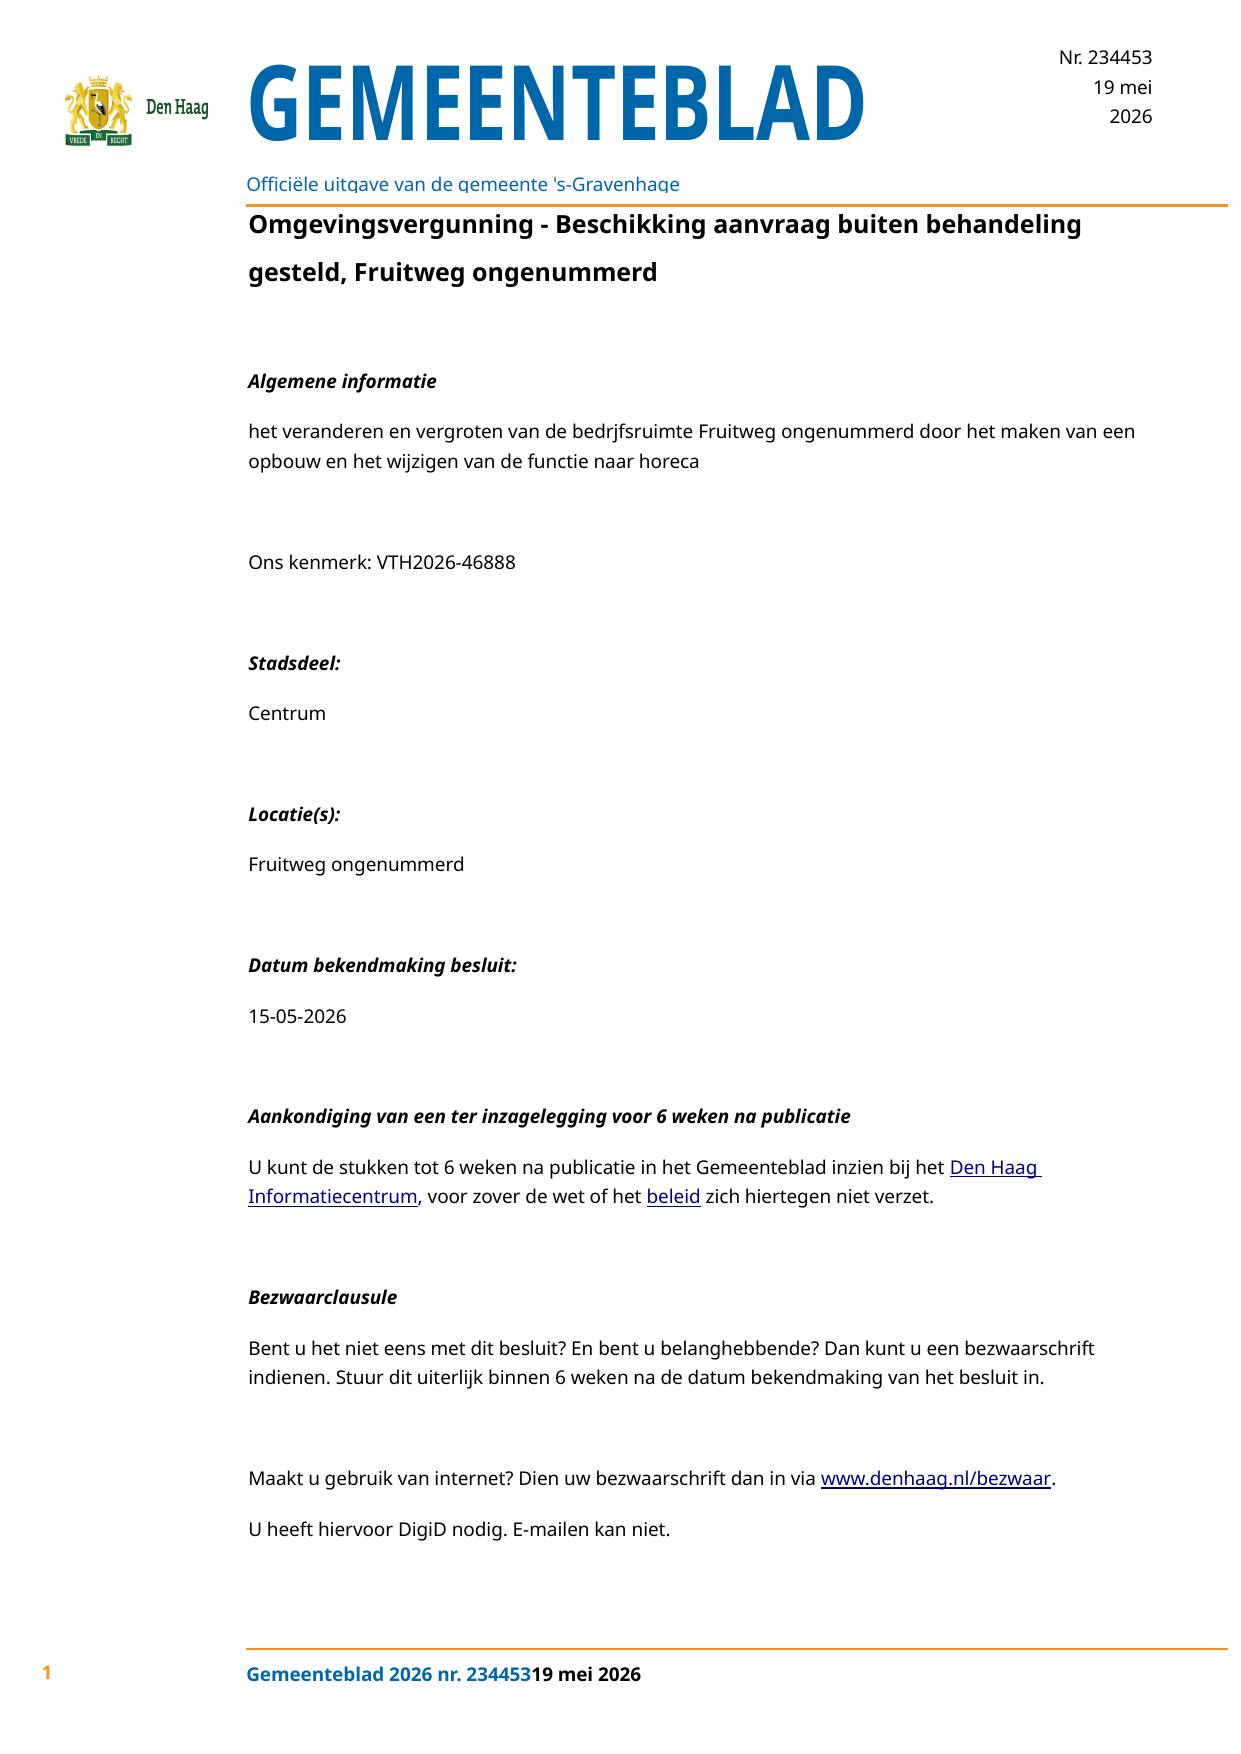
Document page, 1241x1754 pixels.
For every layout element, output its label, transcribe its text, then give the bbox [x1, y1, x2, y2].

text Maakt u gebruik van internet? Dien uw bezwaarschrift dan in via www.denhaag.nl/bezwaar. [248, 1465, 1152, 1491]
text Bezwaarclausule [248, 1284, 1152, 1310]
text Fruitweg ongenummerd [248, 852, 1152, 877]
text Algemene informatie [248, 368, 1152, 394]
text Ons kenmerk: VTH2026-46888 [248, 549, 1152, 575]
text Centrum [248, 700, 1152, 726]
text Omgevingsvergunning - Beschikking aanvraag buiten behandeling gesteld, Fruitweg ongenummerd [248, 207, 1152, 288]
text Locatie(s): [248, 801, 1152, 827]
text Datum bekendmaking besluit: [248, 952, 1152, 978]
text Bent u het niet eens met dit besluit? En bent u belanghebbende? Dan kunt u een bezwaarschrift indienen. Stuur dit uiterlijk binnen 6 weken na de datum bekendmaking van het besluit in. [248, 1335, 1152, 1390]
text Stadsdeel: [248, 650, 1152, 676]
text U heeft hiervoor DigiD nodig. E-mailen kan niet. [248, 1516, 1152, 1542]
text U kunt de stukken tot 6 weken na publicatie in het Gemeenteblad inzien bij het Den Haag Informatiecentrum, voor zover de wet of het beleid zich hiertegen niet verzet. [248, 1154, 1152, 1209]
text het veranderen en vergroten van de bedrjfsruimte Fruitweg ongenummerd door het maken van een opbouw en het wijzigen van de functie naar horeca [248, 419, 1152, 474]
text Aankondiging van een ter inzagelegging voor 6 weken na publicatie [248, 1104, 1152, 1129]
text 15-05-2026 [248, 1003, 1152, 1029]
picture [41, 47, 231, 172]
